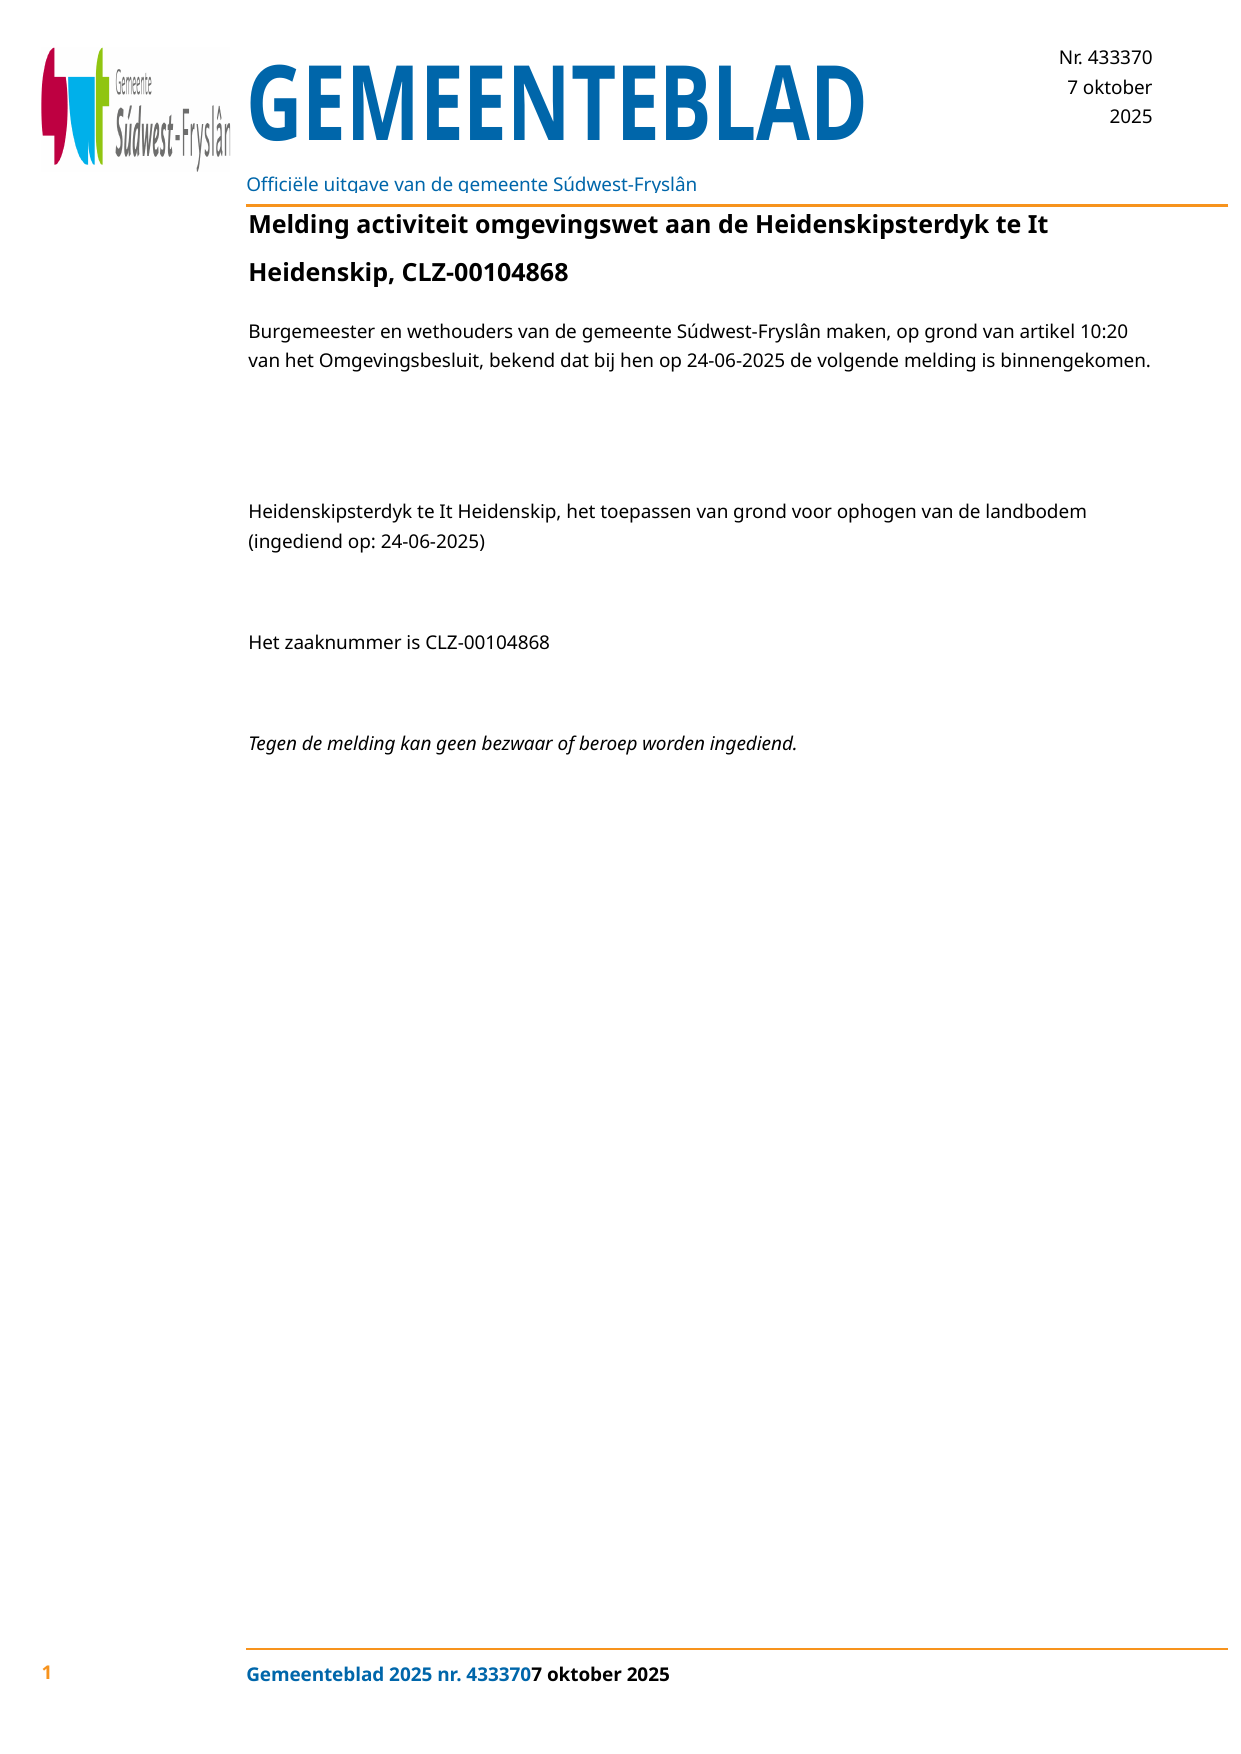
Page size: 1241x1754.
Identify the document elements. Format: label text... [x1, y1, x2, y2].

text Melding activiteit omgevingswet aan de Heidenskipsterdyk te It Heidenskip, CLZ-00104868 [248, 207, 1152, 288]
text Het zaaknummer is CLZ-00104868 [248, 629, 1152, 655]
text Heidenskipsterdyk te It Heidenskip, het toepassen van grond voor ophogen van de landbodem (ingediend op: 24-06-2025) [248, 499, 1152, 554]
text Tegen de melding kan geen bezwaar of beroep worden ingediend. [248, 730, 1152, 756]
text Burgemeester en wethouders van de gemeente Súdwest-Fryslân maken, op grond van artikel 10:20 van het Omgevingsbesluit, bekend dat bij hen op 24-06-2025 de volgende melding is binnengekomen. [248, 318, 1152, 373]
picture [41, 47, 231, 172]
